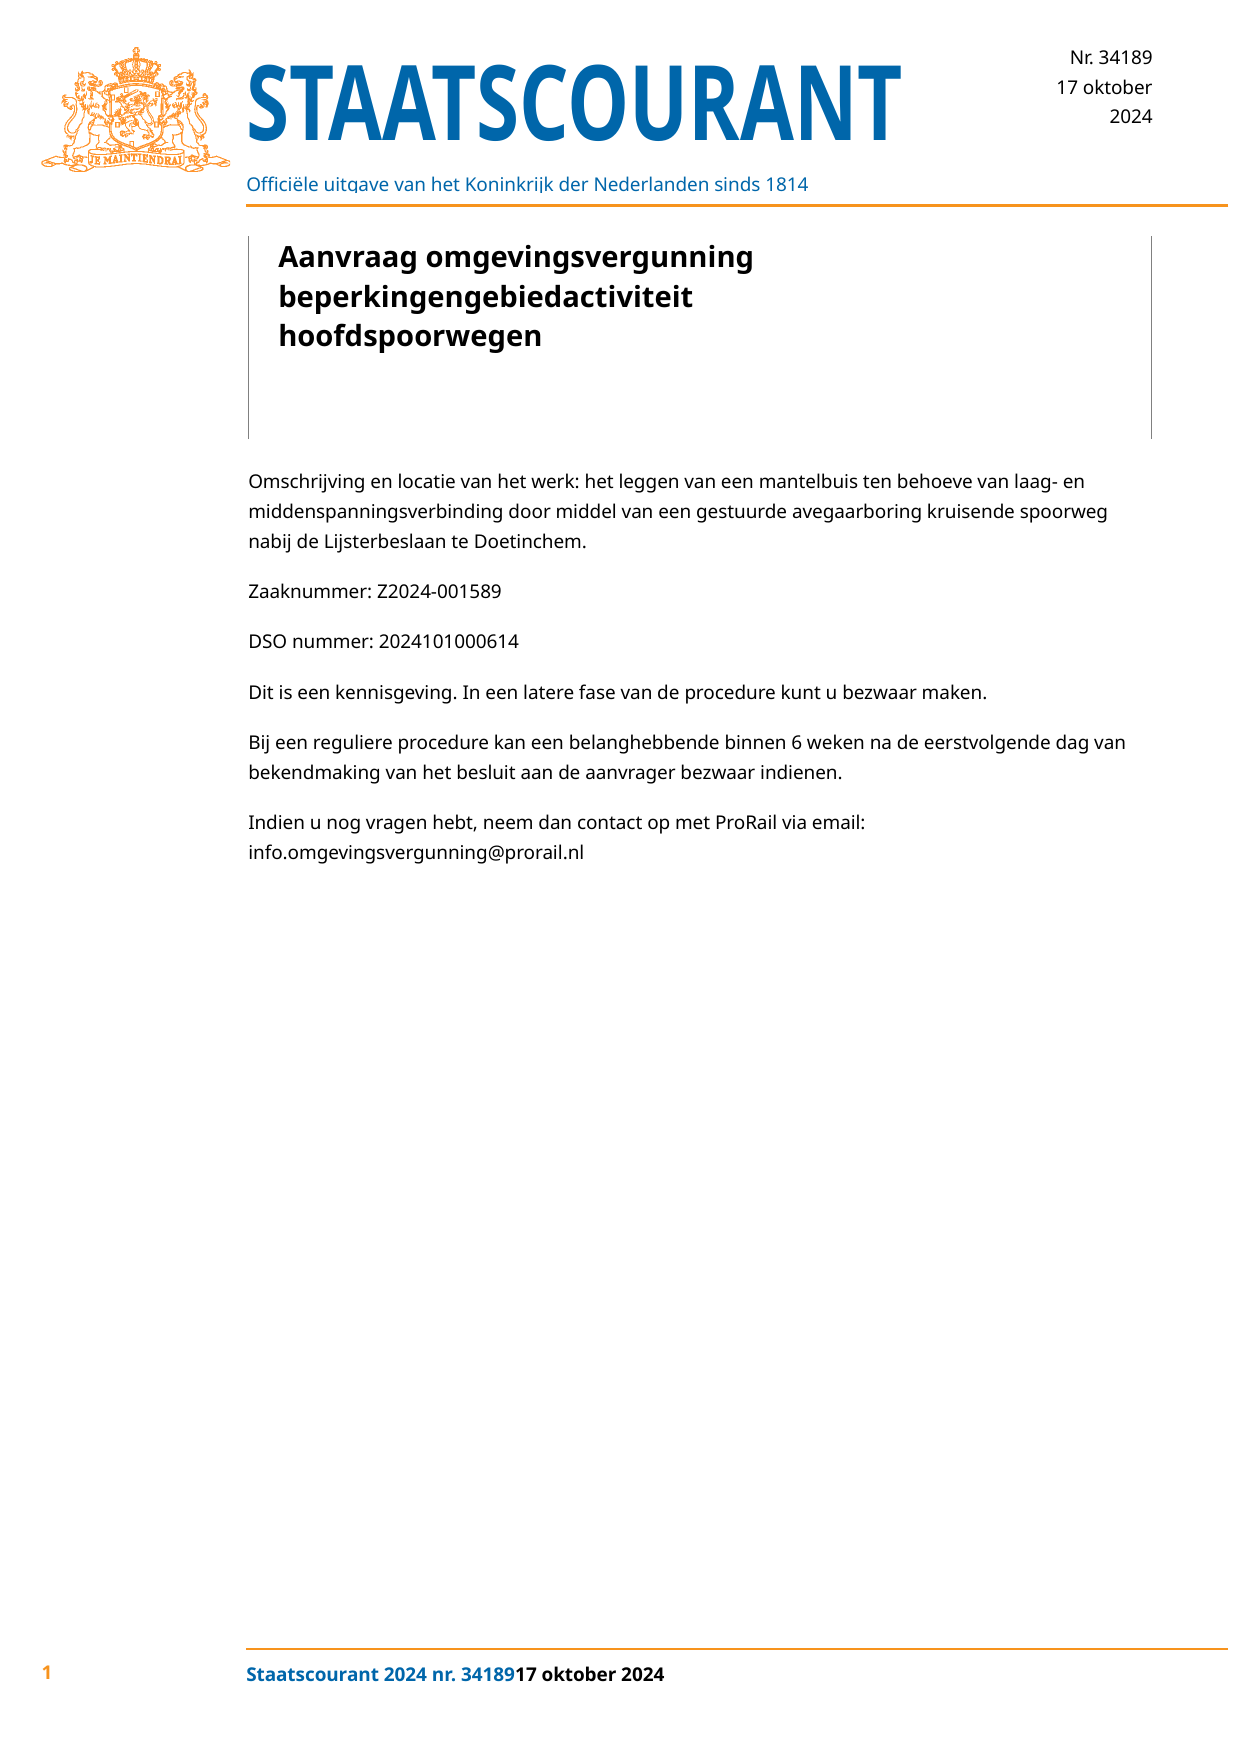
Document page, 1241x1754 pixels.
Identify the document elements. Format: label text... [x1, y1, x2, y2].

table_header [850, 236, 912, 413]
text DSO nummer: 2024101000614 [248, 629, 1152, 654]
text Omschrijving en locatie van het werk: het leggen van een mantelbuis ten behoeve van laag- en middenspanningsverbinding door middel van een gestuurde avegaarboring kruisende spoorweg nabij de Lijsterbeslaan te Doetinchem. [248, 469, 1152, 553]
text Indien u nog vragen hebt, neem dan contact op met ProRail via email: info.omgevingsvergunning@prorail.nl [248, 809, 1152, 865]
picture [41, 47, 231, 172]
text Zaaknummer: Z2024-001589 [248, 578, 1152, 604]
picture [912, 236, 1090, 414]
table_header Aanvraag omgevingsvergunning beperkingengebiedactiviteit hoofdspoorwegen [249, 236, 850, 439]
table_header [850, 414, 1151, 439]
table_header [1090, 236, 1151, 413]
text Dit is een kennisgeving. In een latere fase van de procedure kunt u bezwaar maken. [248, 679, 1152, 705]
text Bij een reguliere procedure kan een belanghebbende binnen 6 weken na de eerstvolgende dag van bekendmaking van het besluit aan de aanvrager bezwaar indienen. [248, 729, 1152, 785]
